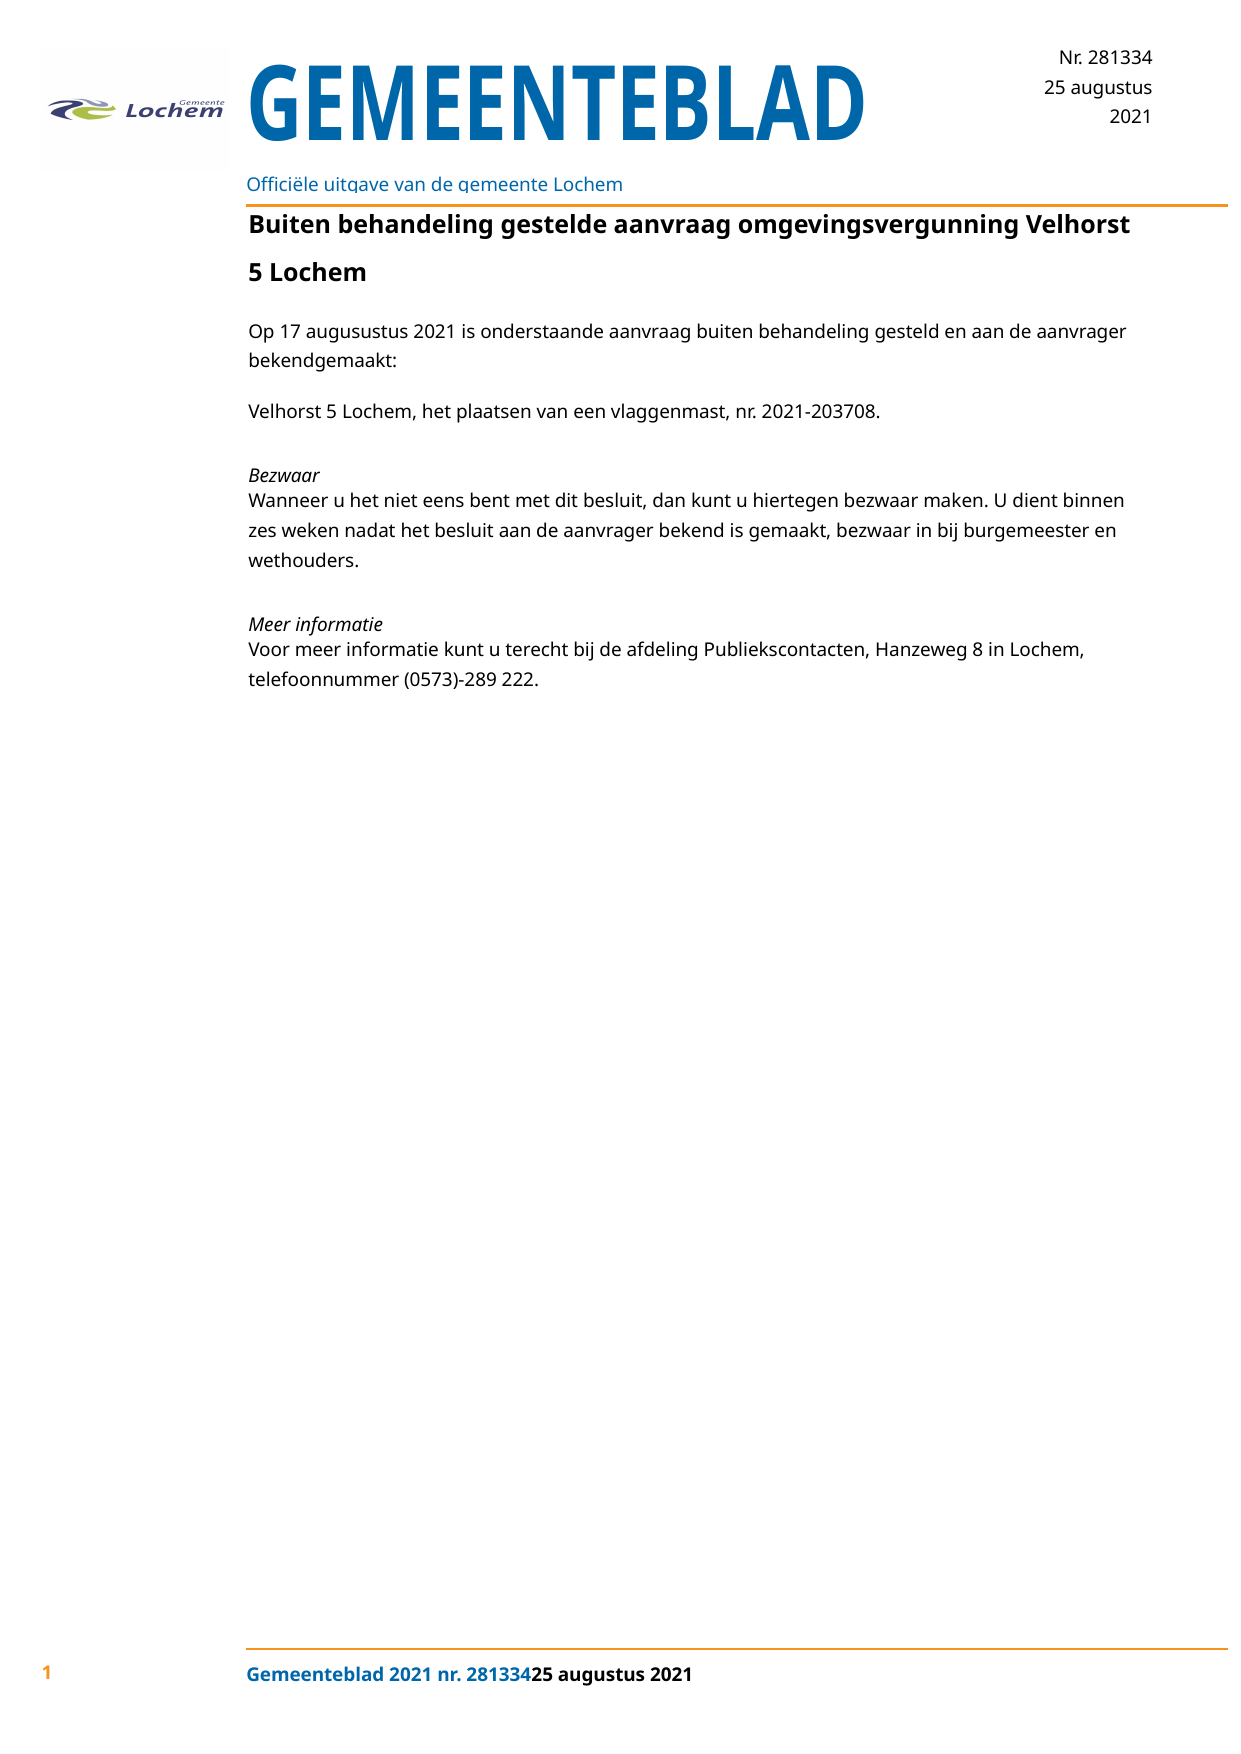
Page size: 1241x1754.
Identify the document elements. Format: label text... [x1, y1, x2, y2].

text Op 17 augusustus 2021 is onderstaande aanvraag buiten behandeling gesteld en aan de aanvrager bekendgemaakt: [248, 318, 1152, 373]
text Bezwaar [248, 462, 1152, 488]
picture [41, 47, 231, 172]
text Meer informatie [248, 611, 1152, 636]
text Buiten behandeling gestelde aanvraag omgevingsvergunning Velhorst 5 Lochem [248, 207, 1152, 288]
text Voor meer informatie kunt u terecht bij de afdeling Publiekscontacten, Hanzeweg 8 in Lochem, telefoonnummer (0573)-289 222. [248, 636, 1152, 692]
text Wanneer u het niet eens bent met dit besluit, dan kunt u hiertegen bezwaar maken. U dient binnen zes weken nadat het besluit aan de aanvrager bekend is gemaakt, bezwaar in bij burgemeester en wethouders. [248, 488, 1152, 572]
text Velhorst 5 Lochem, het plaatsen van een vlaggenmast, nr. 2021-203708. [248, 398, 1152, 424]
